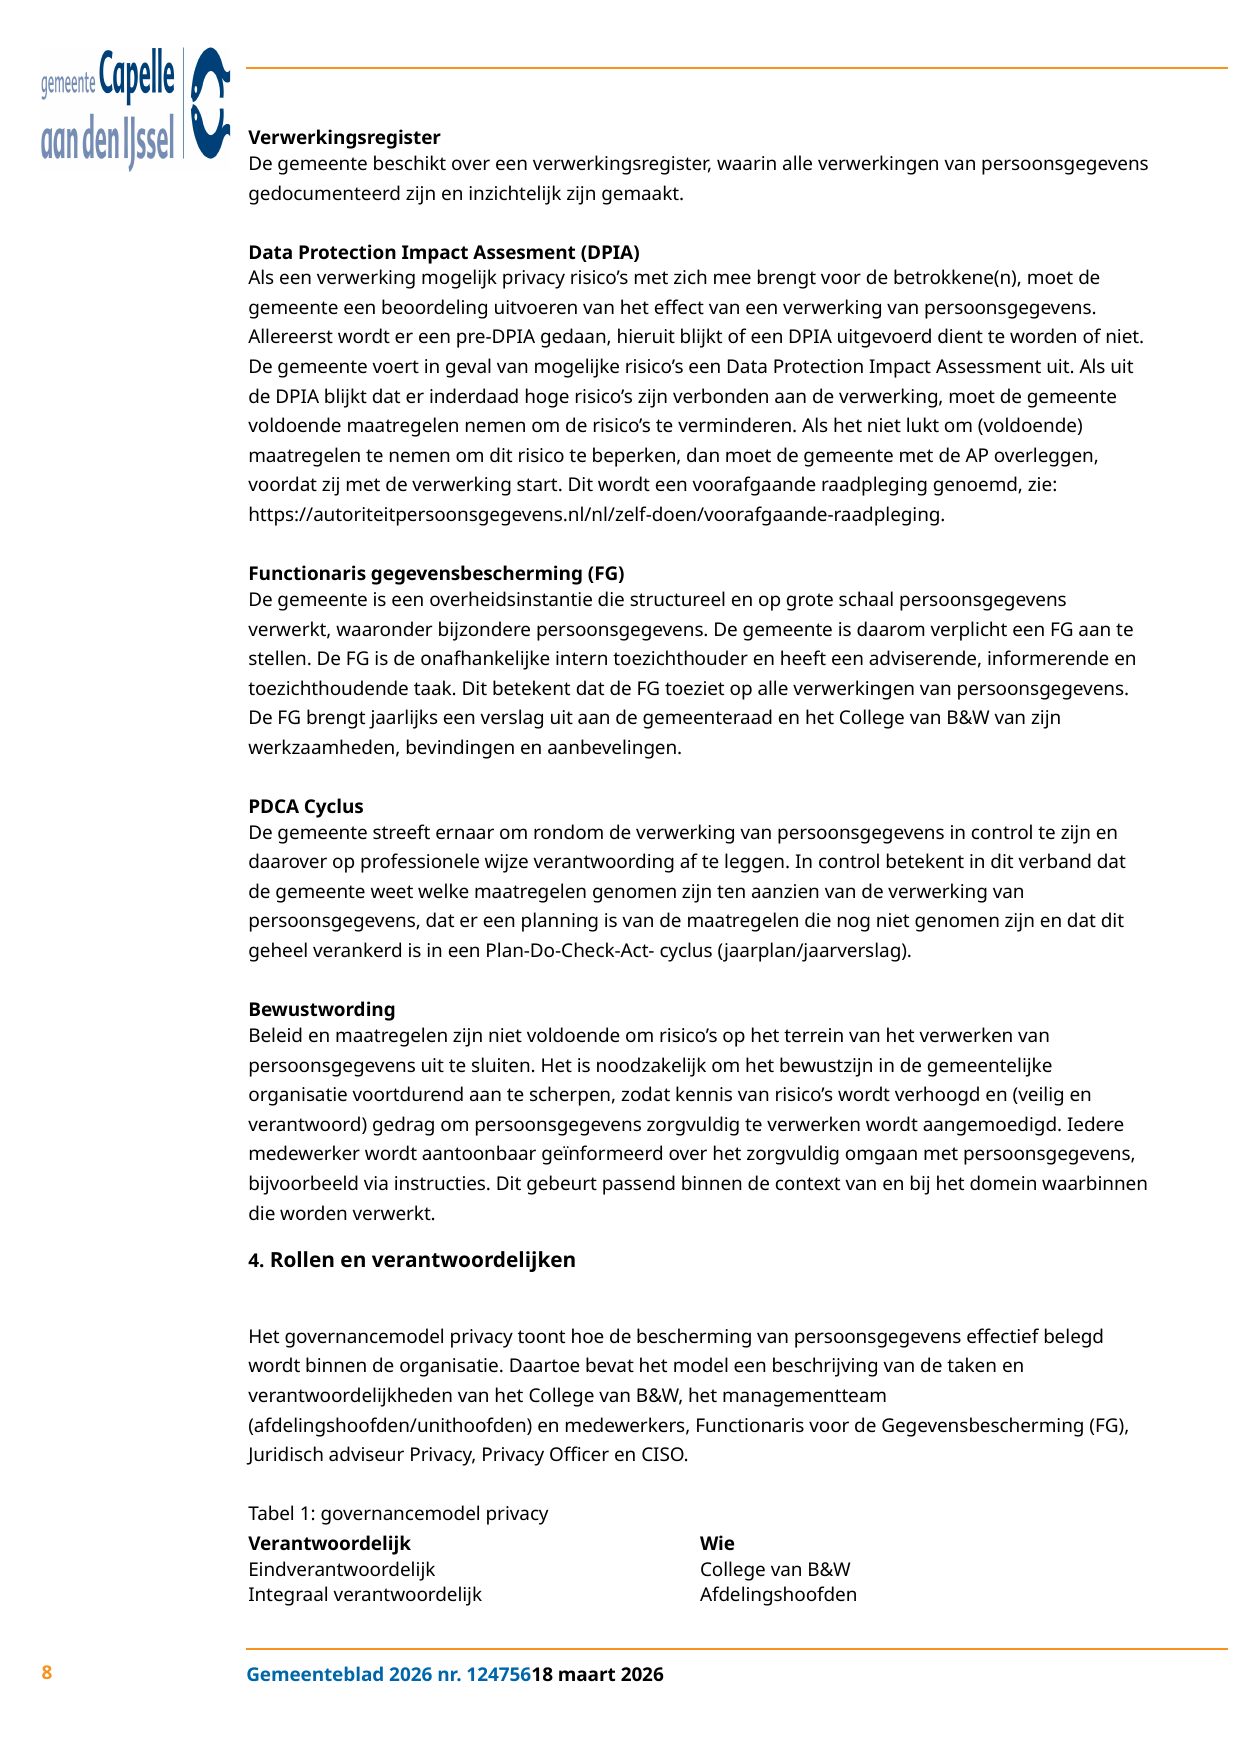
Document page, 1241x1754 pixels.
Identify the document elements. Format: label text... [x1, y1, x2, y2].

picture [41, 47, 231, 172]
text De gemeente beschikt over een verwerkingsregister, waarin alle verwerkingen van persoonsgegevens gedocumenteerd zijn en inzichtelijk zijn gemaakt. [248, 150, 1152, 205]
text De gemeente streeft ernaar om rondom de verwerking van persoonsgegevens in control te zijn en daarover op professionele wijze verantwoording af te leggen. In control betekent in dit verband dat de gemeente weet welke maatregelen genomen zijn ten aanzien van de verwerking van persoonsgegevens, dat er een planning is van de maatregelen die nog niet genomen zijn en dat dit geheel verankerd is in een Plan-Do-Check-Act- cyclus (jaarplan/jaarverslag). [248, 819, 1152, 963]
text Data Protection Impact Assesment (DPIA) [248, 239, 1152, 264]
text Het governancemodel privacy toont hoe de bescherming van persoonsgegevens effectief belegd wordt binnen de organisatie. Daartoe bevat het model een beschrijving van de taken en verantwoordelijkheden van het College van B&W, het managementteam (afdelingshoofden/unithoofden) en medewerkers, Functionaris voor de Gegevensbescherming (FG), Juridisch adviseur Privacy, Privacy Officer en CISO. [248, 1323, 1152, 1467]
table_cell Afdelingshoofden [700, 1582, 1152, 1607]
text PDCA Cyclus [248, 793, 1152, 819]
table_header Wie [700, 1530, 1152, 1556]
table_cell Integraal verantwoordelijk [248, 1582, 700, 1607]
text Functionaris gegevensbescherming (FG) [248, 560, 1152, 586]
text Als een verwerking mogelijk privacy risico’s met zich mee brengt voor de betrokkene(n), moet de gemeente een beoordeling uitvoeren van het effect van een verwerking van persoonsgegevens. Allereerst wordt er een pre-DPIA gedaan, hieruit blijkt of een DPIA uitgevoerd dient te worden of niet. De gemeente voert in geval van mogelijke risico’s een Data Protection Impact Assessment uit. Als uit de DPIA blijkt dat er inderdaad hoge risico’s zijn verbonden aan de verwerking, moet de gemeente voldoende maatregelen nemen om de risico’s te verminderen. Als het niet lukt om (voldoende) maatregelen te nemen om dit risico te beperken, dan moet de gemeente met de AP overleggen, voordat zij met de verwerking start. Dit wordt een voorafgaande raadpleging genoemd, zie: https://autoriteitpersoonsgegevens.nl/nl/zelf-doen/voorafgaande-raadpleging. [248, 264, 1152, 527]
text Beleid en maatregelen zijn niet voldoende om risico’s op het terrein van het verwerken van persoonsgegevens uit te sluiten. Het is noodzakelijk om het bewustzijn in de gemeentelijke organisatie voortdurend aan te scherpen, zodat kennis van risico’s wordt verhoogd en (veilig en verantwoord) gedrag om persoonsgegevens zorgvuldig te verwerken wordt aangemoedigd. Iedere medewerker wordt aantoonbaar geïnformeerd over het zorgvuldig omgaan met persoonsgegevens, bijvoorbeeld via instructies. Dit gebeurt passend binnen de context van en bij het domein waarbinnen die worden verwerkt. [248, 1022, 1152, 1225]
text De gemeente is een overheidsinstantie die structureel en op grote schaal persoonsgegevens verwerkt, waaronder bijzondere persoonsgegevens. De gemeente is daarom verplicht een FG aan te stellen. De FG is de onafhankelijke intern toezichthouder en heeft een adviserende, informerende en toezichthoudende taak. Dit betekent dat de FG toeziet op alle verwerkingen van persoonsgegevens. De FG brengt jaarlijks een verslag uit aan de gemeenteraad en het College van B&W van zijn werkzaamheden, bevindingen en aanbevelingen. [248, 586, 1152, 760]
table_cell College van B&W [700, 1556, 1152, 1582]
text 4. Rollen en verantwoordelijken [248, 1245, 1152, 1274]
table_cell Eindverantwoordelijk [248, 1556, 700, 1582]
table_header Verantwoordelijk [248, 1530, 700, 1556]
text Verwerkingsregister [248, 124, 1152, 150]
text Tabel 1: governancemodel privacy [248, 1501, 1152, 1526]
text Bewustwording [248, 996, 1152, 1022]
